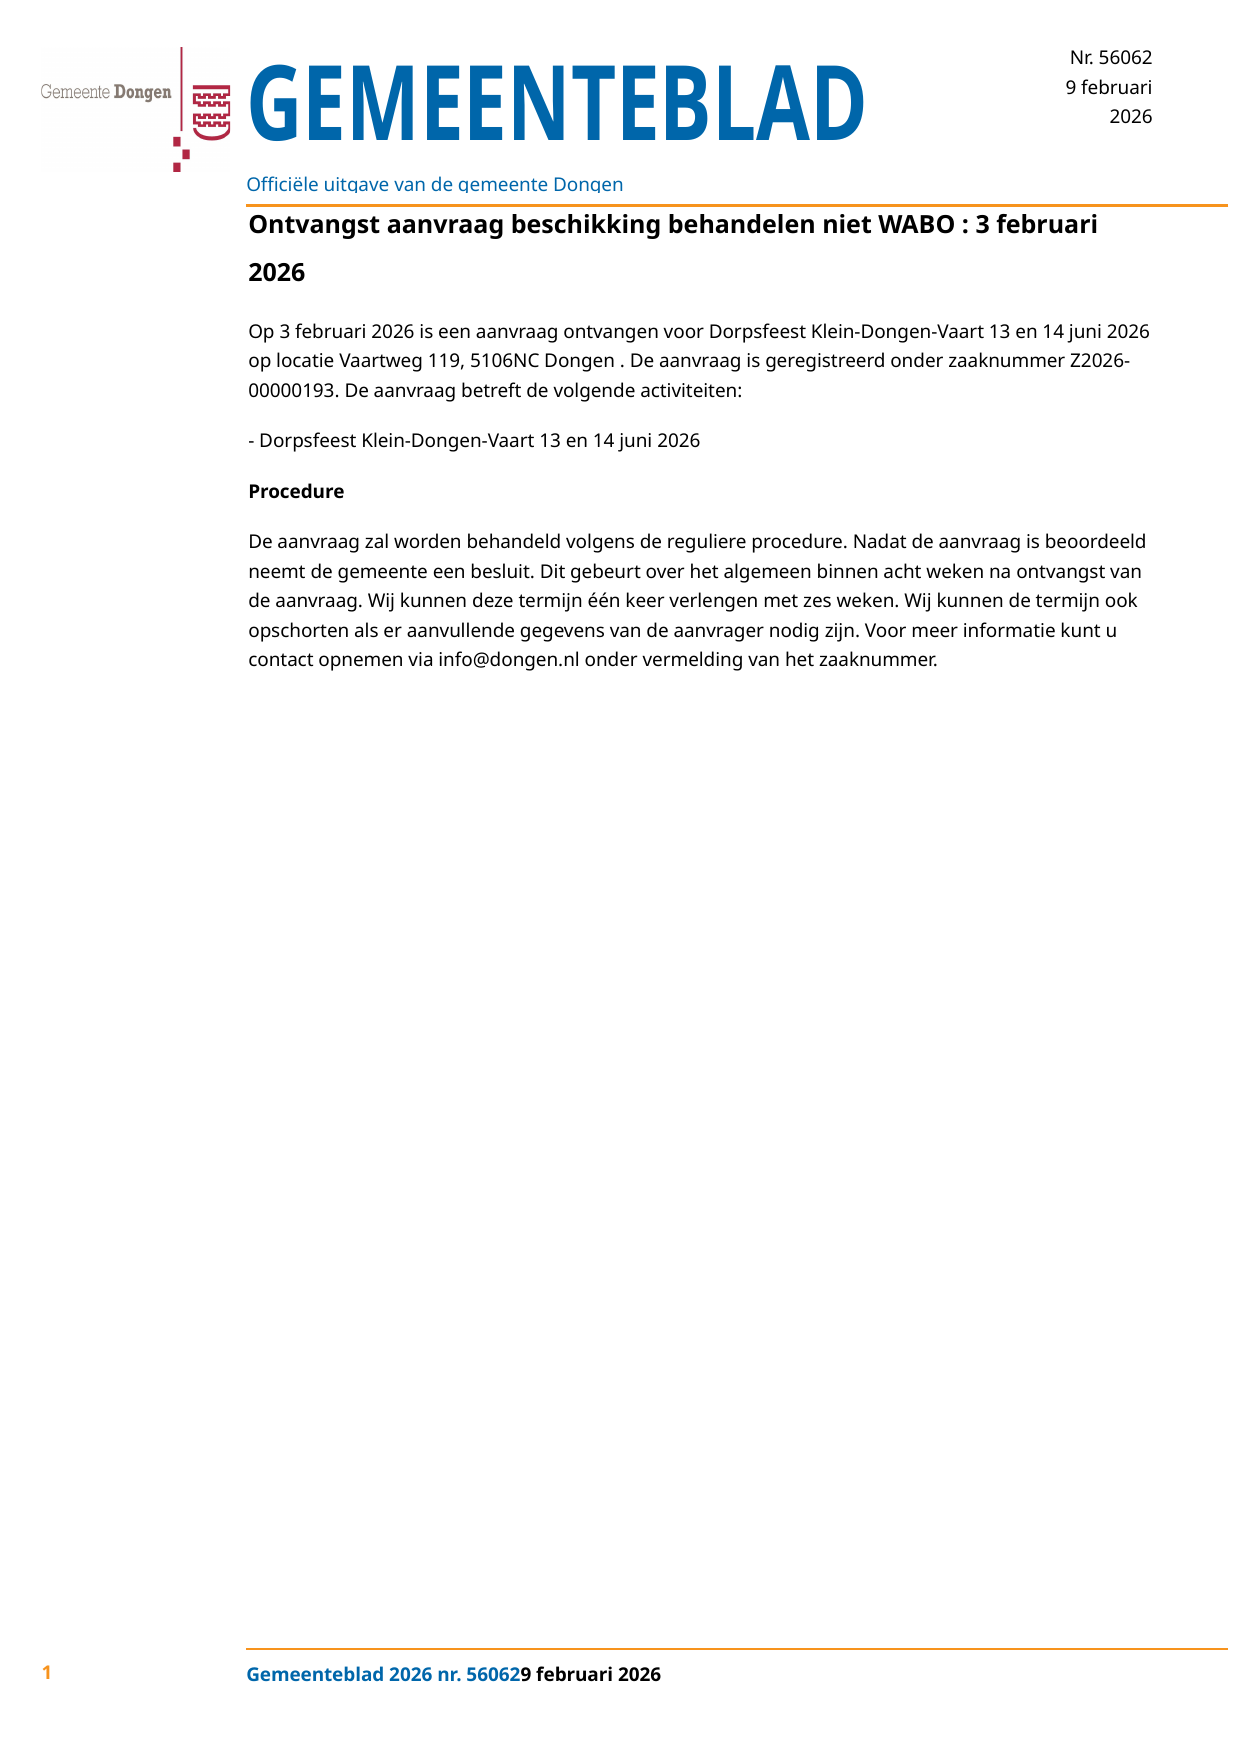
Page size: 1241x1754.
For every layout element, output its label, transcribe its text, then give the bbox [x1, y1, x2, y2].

text - Dorpsfeest Klein-Dongen-Vaart 13 en 14 juni 2026 [248, 427, 1152, 453]
text Ontvangst aanvraag beschikking behandelen niet WABO : 3 februari 2026 [248, 207, 1152, 288]
text Procedure [248, 478, 1152, 504]
text Op 3 februari 2026 is een aanvraag ontvangen voor Dorpsfeest Klein-Dongen-Vaart 13 en 14 juni 2026 op locatie Vaartweg 119, 5106NC Dongen . De aanvraag is geregistreerd onder zaaknummer Z2026-00000193. De aanvraag betreft de volgende activiteiten: [248, 318, 1152, 403]
text De aanvraag zal worden behandeld volgens de reguliere procedure. Nadat de aanvraag is beoordeeld neemt de gemeente een besluit. Dit gebeurt over het algemeen binnen acht weken na ontvangst van de aanvraag. Wij kunnen deze termijn één keer verlengen met zes weken. Wij kunnen de termijn ook opschorten als er aanvullende gegevens van de aanvrager nodig zijn. Voor meer informatie kunt u contact opnemen via info@dongen.nl onder vermelding van het zaaknummer. [248, 528, 1152, 672]
picture [41, 47, 231, 172]
